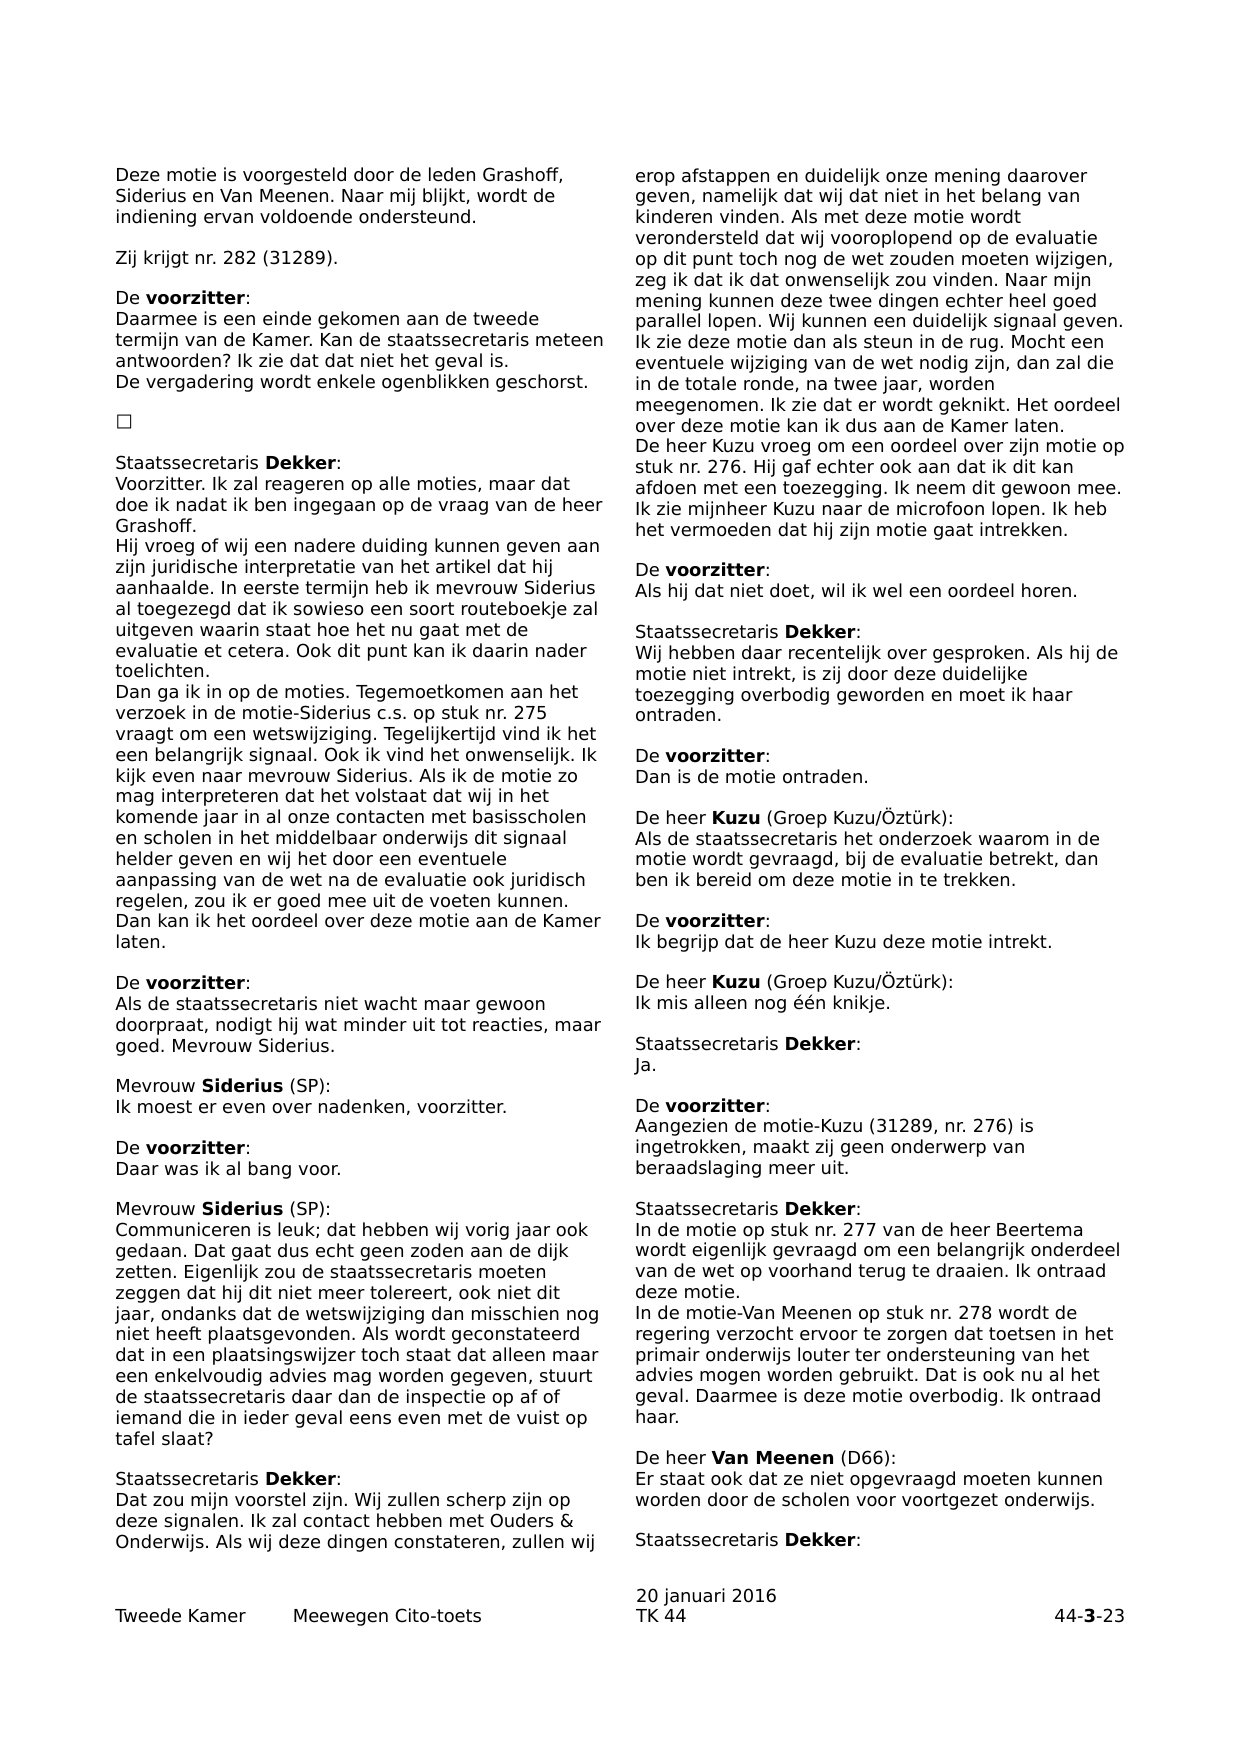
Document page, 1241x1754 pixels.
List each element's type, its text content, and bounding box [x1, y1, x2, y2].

text Ik begrijp dat de heer Kuzu deze motie intrekt. [635, 931, 1125, 952]
text Als de staatssecretaris niet wacht maar gewoon doorpraat, nodigt hij wat minder uit tot reacties, maar goed. Mevrouw Siderius. [115, 994, 605, 1056]
text Staatssecretaris Dekker: [635, 1034, 1125, 1054]
text Hij vroeg of wij een nadere duiding kunnen geven aan zijn juridische interpretatie van het artikel dat hij aanhaalde. In eerste termijn heb ik mevrouw Siderius al toegezegd dat ik sowieso een soort routeboekje zal uitgeven waarin staat hoe het nu gaat met de evaluatie et cetera. Ook dit punt kan ik daarin nader toelichten. [115, 536, 605, 682]
text Staatssecretaris Dekker: [115, 1469, 605, 1490]
text Als de staatssecretaris het onderzoek waarom in de motie wordt gevraagd, bij de evaluatie betrekt, dan ben ik bereid om deze motie in te trekken. [635, 828, 1125, 891]
text Dan is de motie ontraden. [635, 767, 1125, 787]
text Ja. [635, 1054, 1125, 1075]
text Staatssecretaris Dekker: [635, 1530, 1125, 1551]
text De heer Kuzu (Groep Kuzu/Öztürk): [635, 807, 1125, 828]
text De vergadering wordt enkele ogenblikken geschorst. [115, 371, 605, 392]
text Voorzitter. Ik zal reageren op alle moties, maar dat doe ik nadat ik ben ingegaan op de vraag van de heer Grashoff. [115, 474, 605, 536]
text De voorzitter: [635, 911, 1125, 931]
text Zij krijgt nr. 282 (31289). [115, 247, 605, 268]
text Staatssecretaris Dekker: [635, 622, 1125, 643]
text Dan ga ik in op de moties. Tegemoetkomen aan het verzoek in de motie-Siderius c.s. op stuk nr. 275 vraagt om een wetswijziging. Tegelijkertijd vind ik het een belangrijk signaal. Ook ik vind het onwenselijk. Ik kijk even naar mevrouw Siderius. Als ik de motie zo mag interpreteren dat het volstaat dat wij in het komende jaar in al onze contacten met basisscholen en scholen in het middelbaar onderwijs dit signaal helder geven en wij het door een eventuele aanpassing van de wet na de evaluatie ook juridisch regelen, zou ik er goed mee uit de voeten kunnen. Dan kan ik het oordeel over deze motie aan de Kamer laten. [115, 682, 605, 953]
text Daarmee is een einde gekomen aan de tweede termijn van de Kamer. Kan de staatssecretaris meteen antwoorden? Ik zie dat dat niet het geval is. [115, 309, 605, 371]
text Als hij dat niet doet, wil ik wel een oordeel horen. [635, 581, 1125, 602]
text De voorzitter: [115, 288, 605, 309]
text De voorzitter: [635, 746, 1125, 767]
text In de motie-Van Meenen op stuk nr. 278 wordt de regering verzocht ervoor te zorgen dat toetsen in het primair onderwijs louter ter ondersteuning van het advies mogen worden gebruikt. Dat is ook nu al het geval. Daarmee is deze motie overbodig. Ik ontraad haar. [635, 1303, 1125, 1428]
text Mevrouw Siderius (SP): [115, 1076, 605, 1097]
text De heer Kuzu (Groep Kuzu/Öztürk): [635, 972, 1125, 993]
text Staatssecretaris Dekker: [115, 453, 605, 474]
text Ik moest er even over nadenken, voorzitter. [115, 1097, 605, 1118]
text erop afstappen en duidelijk onze mening daarover geven, namelijk dat wij dat niet in het belang van kinderen vinden. Als met deze motie wordt verondersteld dat wij vooroplopend op de evaluatie op dit punt toch nog de wet zouden moeten wijzigen, zeg ik dat ik dat onwenselijk zou vinden. Naar mijn mening kunnen deze twee dingen echter heel goed parallel lopen. Wij kunnen een duidelijk signaal geven. Ik zie deze motie dan als steun in de rug. Mocht een eventuele wijziging van de wet nodig zijn, dan zal die in de totale ronde, na twee jaar, worden meegenomen. Ik zie dat er wordt geknikt. Het oordeel over deze motie kan ik dus aan de Kamer laten. [635, 165, 1125, 436]
text Communiceren is leuk; dat hebben wij vorig jaar ook gedaan. Dat gaat dus echt geen zoden aan de dijk zetten. Eigenlijk zou de staatssecretaris moeten zeggen dat hij dit niet meer tolereert, ook niet dit jaar, ondanks dat de wetswijziging dan misschien nog niet heeft plaatsgevonden. Als wordt geconstateerd dat in een plaatsingswijzer toch staat dat alleen maar een enkelvoudig advies mag worden gegeven, stuurt de staatssecretaris daar dan de inspectie op af of iemand die in ieder geval eens even met de vuist op tafel slaat? [115, 1220, 605, 1449]
text De voorzitter: [115, 973, 605, 994]
text Dat zou mijn voorstel zijn. Wij zullen scherp zijn op deze signalen. Ik zal contact hebben met Ouders & Onderwijs. Als wij deze dingen constateren, zullen wij [115, 1490, 605, 1552]
text Wij hebben daar recentelijk over gesproken. Als hij de motie niet intrekt, is zij door deze duidelijke toezegging overbodig geworden en moet ik haar ontraden. [635, 643, 1125, 726]
text De heer Van Meenen (D66): [635, 1448, 1125, 1468]
text Deze motie is voorgesteld door de leden Grashoff, Siderius en Van Meenen. Naar mij blijkt, wordt de indiening ervan voldoende ondersteund. [115, 165, 605, 227]
text ⬜ [115, 412, 605, 433]
text Er staat ook dat ze niet opgevraagd moeten kunnen worden door de scholen voor voortgezet onderwijs. [635, 1468, 1125, 1510]
text Staatssecretaris Dekker: [635, 1199, 1125, 1219]
text De voorzitter: [635, 560, 1125, 581]
text De heer Kuzu vroeg om een oordeel over zijn motie op stuk nr. 276. Hij gaf echter ook aan dat ik dit kan afdoen met een toezegging. Ik neem dit gewoon mee. Ik zie mijnheer Kuzu naar de microfoon lopen. Ik heb het vermoeden dat hij zijn motie gaat intrekken. [635, 436, 1125, 540]
text Daar was ik al bang voor. [115, 1158, 605, 1179]
text De voorzitter: [635, 1095, 1125, 1116]
text Mevrouw Siderius (SP): [115, 1199, 605, 1220]
text De voorzitter: [115, 1138, 605, 1158]
text Ik mis alleen nog één knikje. [635, 993, 1125, 1014]
text Aangezien de motie-Kuzu (31289, nr. 276) is ingetrokken, maakt zij geen onderwerp van beraadslaging meer uit. [635, 1116, 1125, 1179]
text In de motie op stuk nr. 277 van de heer Beertema wordt eigenlijk gevraagd om een belangrijk onderdeel van de wet op voorhand terug te draaien. Ik ontraad deze motie. [635, 1219, 1125, 1303]
